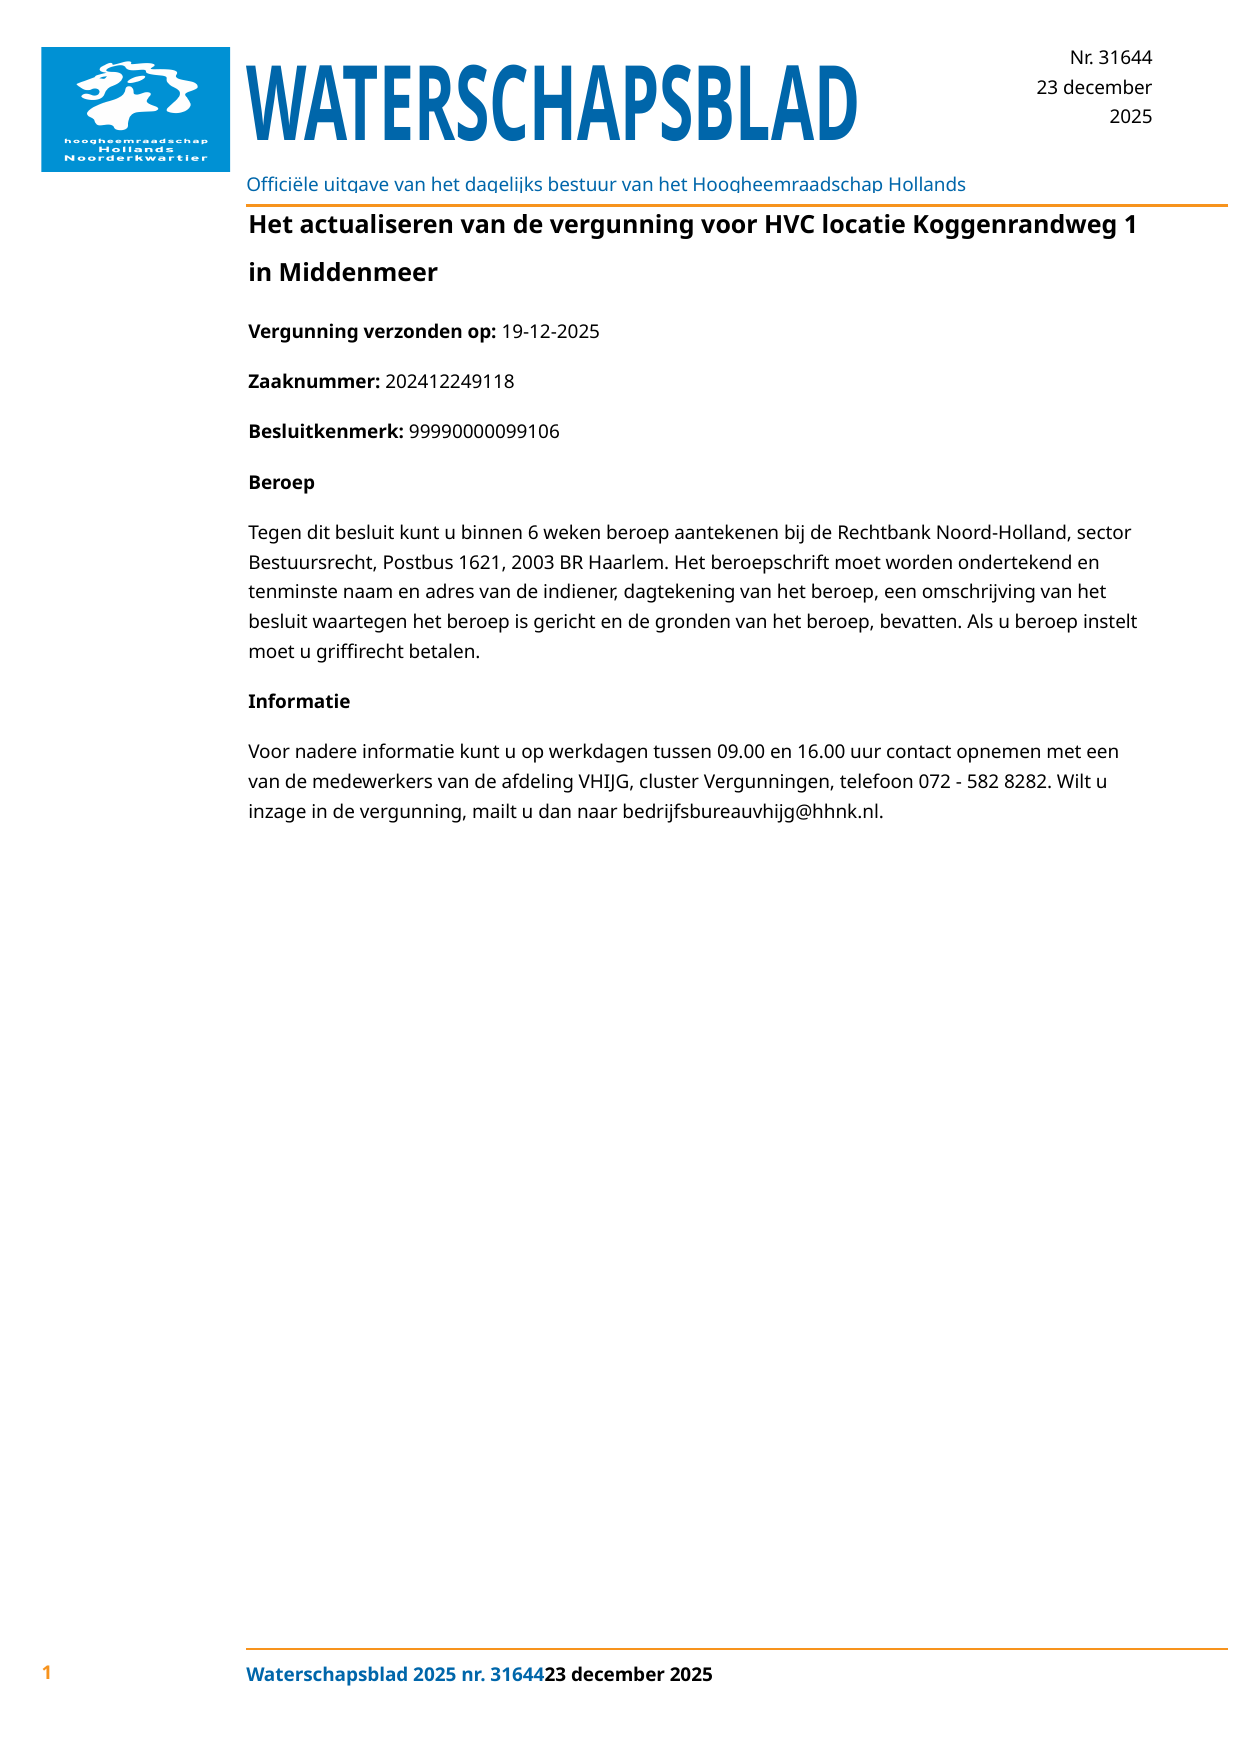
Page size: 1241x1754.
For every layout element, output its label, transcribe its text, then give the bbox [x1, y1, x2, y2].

text Beroep [248, 469, 1152, 495]
text Besluitkenmerk: 99990000099106 [248, 419, 1152, 444]
text Voor nadere informatie kunt u op werkdagen tussen 09.00 en 16.00 uur contact opnemen met een van de medewerkers van de afdeling VHIJG, cluster Vergunningen, telefoon 072 - 582 8282. Wilt u inzage in de vergunning, mailt u dan naar bedrijfsbureauvhijg@hhnk.nl. [248, 739, 1152, 824]
picture [118, 62, 197, 112]
text Vergunning verzonden op: 19-12-2025 [248, 318, 1152, 344]
text Zaaknummer: 202412249118 [248, 368, 1152, 394]
text Het actualiseren van de vergunning voor HVC locatie Koggenrandweg 1 in Middenmeer [248, 207, 1152, 288]
text Informatie [248, 688, 1152, 714]
picture [78, 64, 122, 99]
text Tegen dit besluit kunt u binnen 6 weken beroep aantekenen bij de Rechtbank Noord-Holland, sector Bestuursrecht, Postbus 1621, 2003 BR Haarlem. Het beroepschrift moet worden ondertekend en tenminste naam en adres van de indiener, dagtekening van het beroep, een omschrijving van het besluit waartegen het beroep is gericht en de gronden van het beroep, bevatten. Als u beroep instelt moet u griffirecht betalen. [248, 519, 1152, 664]
picture [88, 87, 157, 130]
picture [129, 76, 144, 82]
